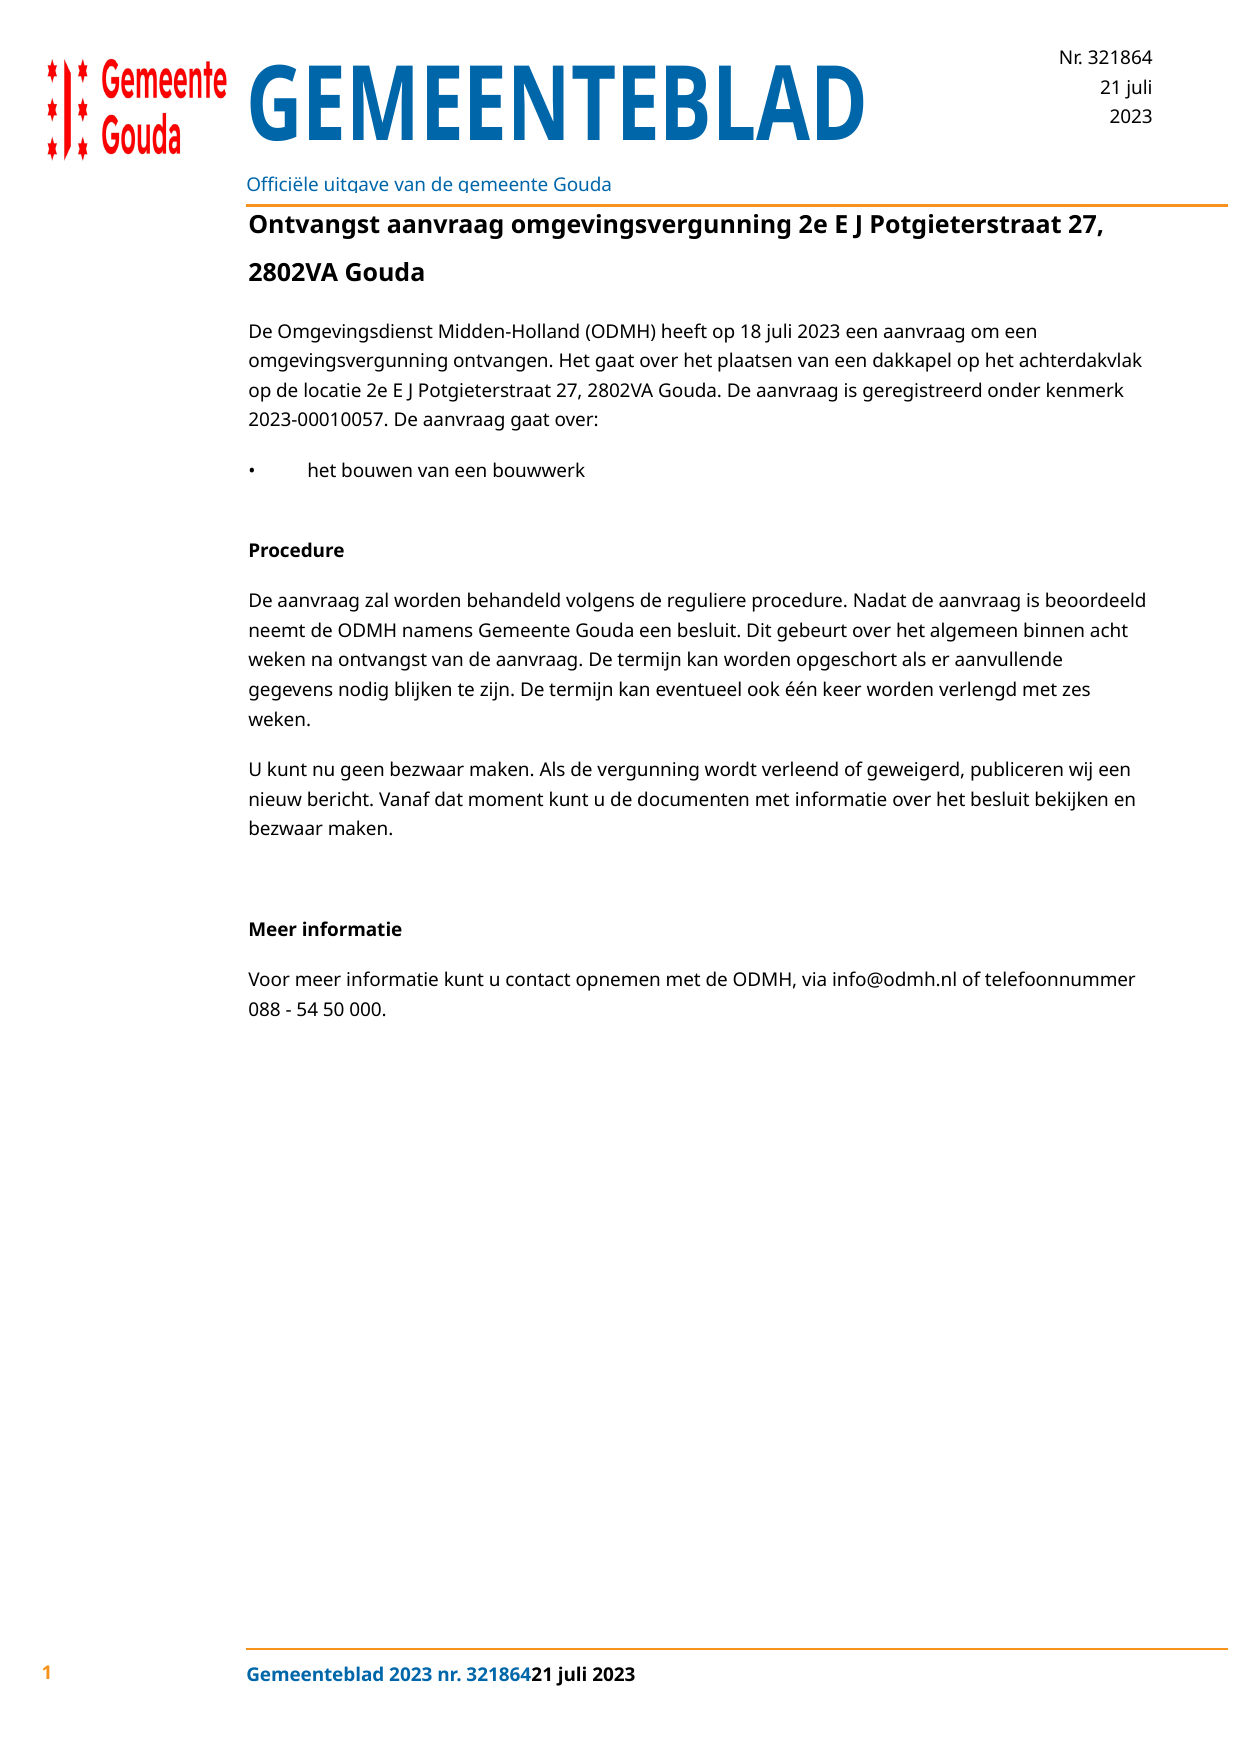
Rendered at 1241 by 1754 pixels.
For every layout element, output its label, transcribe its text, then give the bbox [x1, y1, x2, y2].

picture [41, 47, 231, 172]
text Voor meer informatie kunt u contact opnemen met de ODMH, via info@odmh.nl of telefoonnummer 088 - 54 50 000. [248, 967, 1152, 1022]
text Ontvangst aanvraag omgevingsvergunning 2e E J Potgieterstraat 27, 2802VA Gouda [248, 207, 1152, 288]
text Procedure [248, 537, 1152, 563]
text De Omgevingsdienst Midden-Holland (ODMH) heeft op 18 juli 2023 een aanvraag om een omgevingsvergunning ontvangen. Het gaat over het plaatsen van een dakkapel op het achterdakvlak op de locatie 2e E J Potgieterstraat 27, 2802VA Gouda. De aanvraag is geregistreerd onder kenmerk 2023-00010057. De aanvraag gaat over: [248, 318, 1152, 432]
text Meer informatie [248, 916, 1152, 942]
text U kunt nu geen bezwaar maken. Als de vergunning wordt verleend of geweigerd, publiceren wij een nieuw bericht. Vanaf dat moment kunt u de documenten met informatie over het besluit bekijken en bezwaar maken. [248, 756, 1152, 841]
list het bouwen van een bouwwerk [248, 457, 1152, 483]
text De aanvraag zal worden behandeld volgens de reguliere procedure. Nadat de aanvraag is beoordeeld neemt de ODMH namens Gemeente Gouda een besluit. Dit gebeurt over het algemeen binnen acht weken na ontvangst van de aanvraag. De termijn kan worden opgeschort als er aanvullende gegevens nodig blijken te zijn. De termijn kan eventueel ook één keer worden verlengd met zes weken. [248, 587, 1152, 732]
